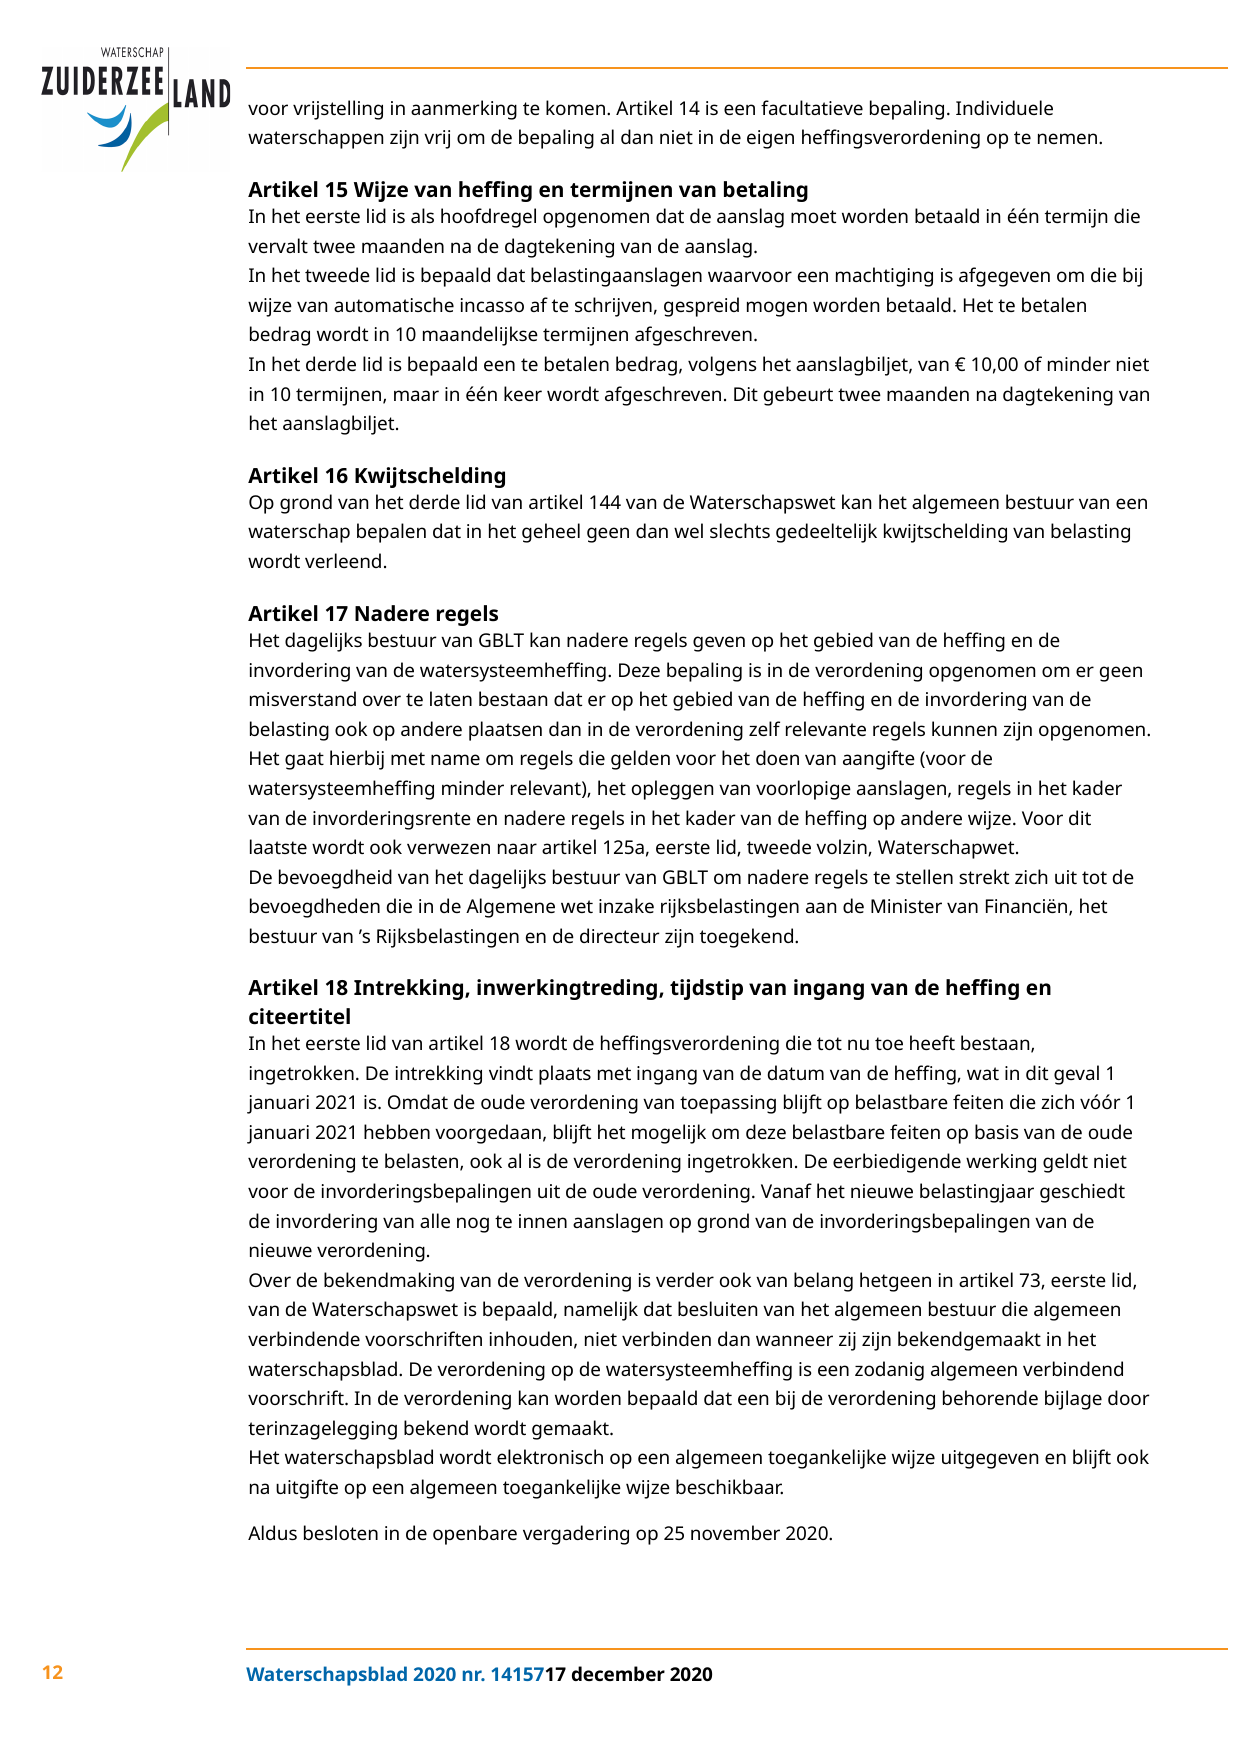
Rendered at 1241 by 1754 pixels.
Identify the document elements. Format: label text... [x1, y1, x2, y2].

text In het eerste lid is als hoofdregel opgenomen dat de aanslag moet worden betaald in één termijn die vervalt twee maanden na de dagtekening van de aanslag. [248, 203, 1152, 258]
text Aldus besloten in de openbare vergadering op 25 november 2020. [248, 1520, 1152, 1545]
text Op grond van het derde lid van artikel 144 van de Waterschapswet kan het algemeen bestuur van een waterschap bepalen dat in het geheel geen dan wel slechts gedeeltelijk kwijtschelding van belasting wordt verleend. [248, 489, 1152, 574]
text Artikel 16 Kwijtschelding [248, 461, 1152, 489]
text Artikel 17 Nadere regels [248, 599, 1152, 627]
text In het tweede lid is bepaald dat belastingaanslagen waarvoor een machtiging is afgegeven om die bij wijze van automatische incasso af te schrijven, gespreid mogen worden betaald. Het te betalen bedrag wordt in 10 maandelijkse termijnen afgeschreven. [248, 262, 1152, 347]
text De bevoegdheid van het dagelijks bestuur van GBLT om nadere regels te stellen strekt zich uit tot de bevoegdheden die in de Algemene wet inzake rijksbelastingen aan de Minister van Financiën, het bestuur van ’s Rijksbelastingen en de directeur zijn toegekend. [248, 864, 1152, 949]
text voor vrijstelling in aanmerking te komen. Artikel 14 is een facultatieve bepaling. Individuele waterschappen zijn vrij om de bepaling al dan niet in de eigen heffingsverordening op te nemen. [248, 95, 1152, 150]
text Het waterschapsblad wordt elektronisch op een algemeen toegankelijke wijze uitgegeven en blijft ook na uitgifte op een algemeen toegankelijke wijze beschikbaar. [248, 1444, 1152, 1500]
text Over de bekendmaking van de verordening is verder ook van belang hetgeen in artikel 73, eerste lid, van de Waterschapswet is bepaald, namelijk dat besluiten van het algemeen bestuur die algemeen verbindende voorschriften inhouden, niet verbinden dan wanneer zij zijn bekendgemaakt in het waterschapsblad. De verordening op de watersysteemheffing is een zodanig algemeen verbindend voorschrift. In de verordening kan worden bepaald dat een bij de verordening behorende bijlage door terinzagelegging bekend wordt gemaakt. [248, 1267, 1152, 1441]
picture [41, 47, 231, 172]
text Het dagelijks bestuur van GBLT kan nadere regels geven op het gebied van de heffing en de invordering van de watersysteemheffing. Deze bepaling is in de verordening opgenomen om er geen misverstand over te laten bestaan dat er op het gebied van de heffing en de invordering van de belasting ook op andere plaatsen dan in de verordening zelf relevante regels kunnen zijn opgenomen. Het gaat hierbij met name om regels die gelden voor het doen van aangifte (voor de watersysteemheffing minder relevant), het opleggen van voorlopige aanslagen, regels in het kader van de invorderingsrente en nadere regels in het kader van de heffing op andere wijze. Voor dit laatste wordt ook verwezen naar artikel 125a, eerste lid, tweede volzin, Waterschapwet. [248, 627, 1152, 860]
text In het eerste lid van artikel 18 wordt de heffingsverordening die tot nu toe heeft bestaan, ingetrokken. De intrekking vindt plaats met ingang van de datum van de heffing, wat in dit geval 1 januari 2021 is. Omdat de oude verordening van toepassing blijft op belastbare feiten die zich vóór 1 januari 2021 hebben voorgedaan, blijft het mogelijk om deze belastbare feiten op basis van de oude verordening te belasten, ook al is de verordening ingetrokken. De eerbiedigende werking geldt niet voor de invorderingsbepalingen uit de oude verordening. Vanaf het nieuwe belastingjaar geschiedt de invordering van alle nog te innen aanslagen op grond van de invorderingsbepalingen van de nieuwe verordening. [248, 1030, 1152, 1263]
text In het derde lid is bepaald een te betalen bedrag, volgens het aanslagbiljet, van € 10,00 of minder niet in 10 termijnen, maar in één keer wordt afgeschreven. Dit gebeurt twee maanden na dagtekening van het aanslagbiljet. [248, 351, 1152, 436]
text Artikel 18 Intrekking, inwerkingtreding, tijdstip van ingang van de heffing en citeertitel [248, 973, 1152, 1030]
text Artikel 15 Wijze van heffing en termijnen van betaling [248, 175, 1152, 203]
